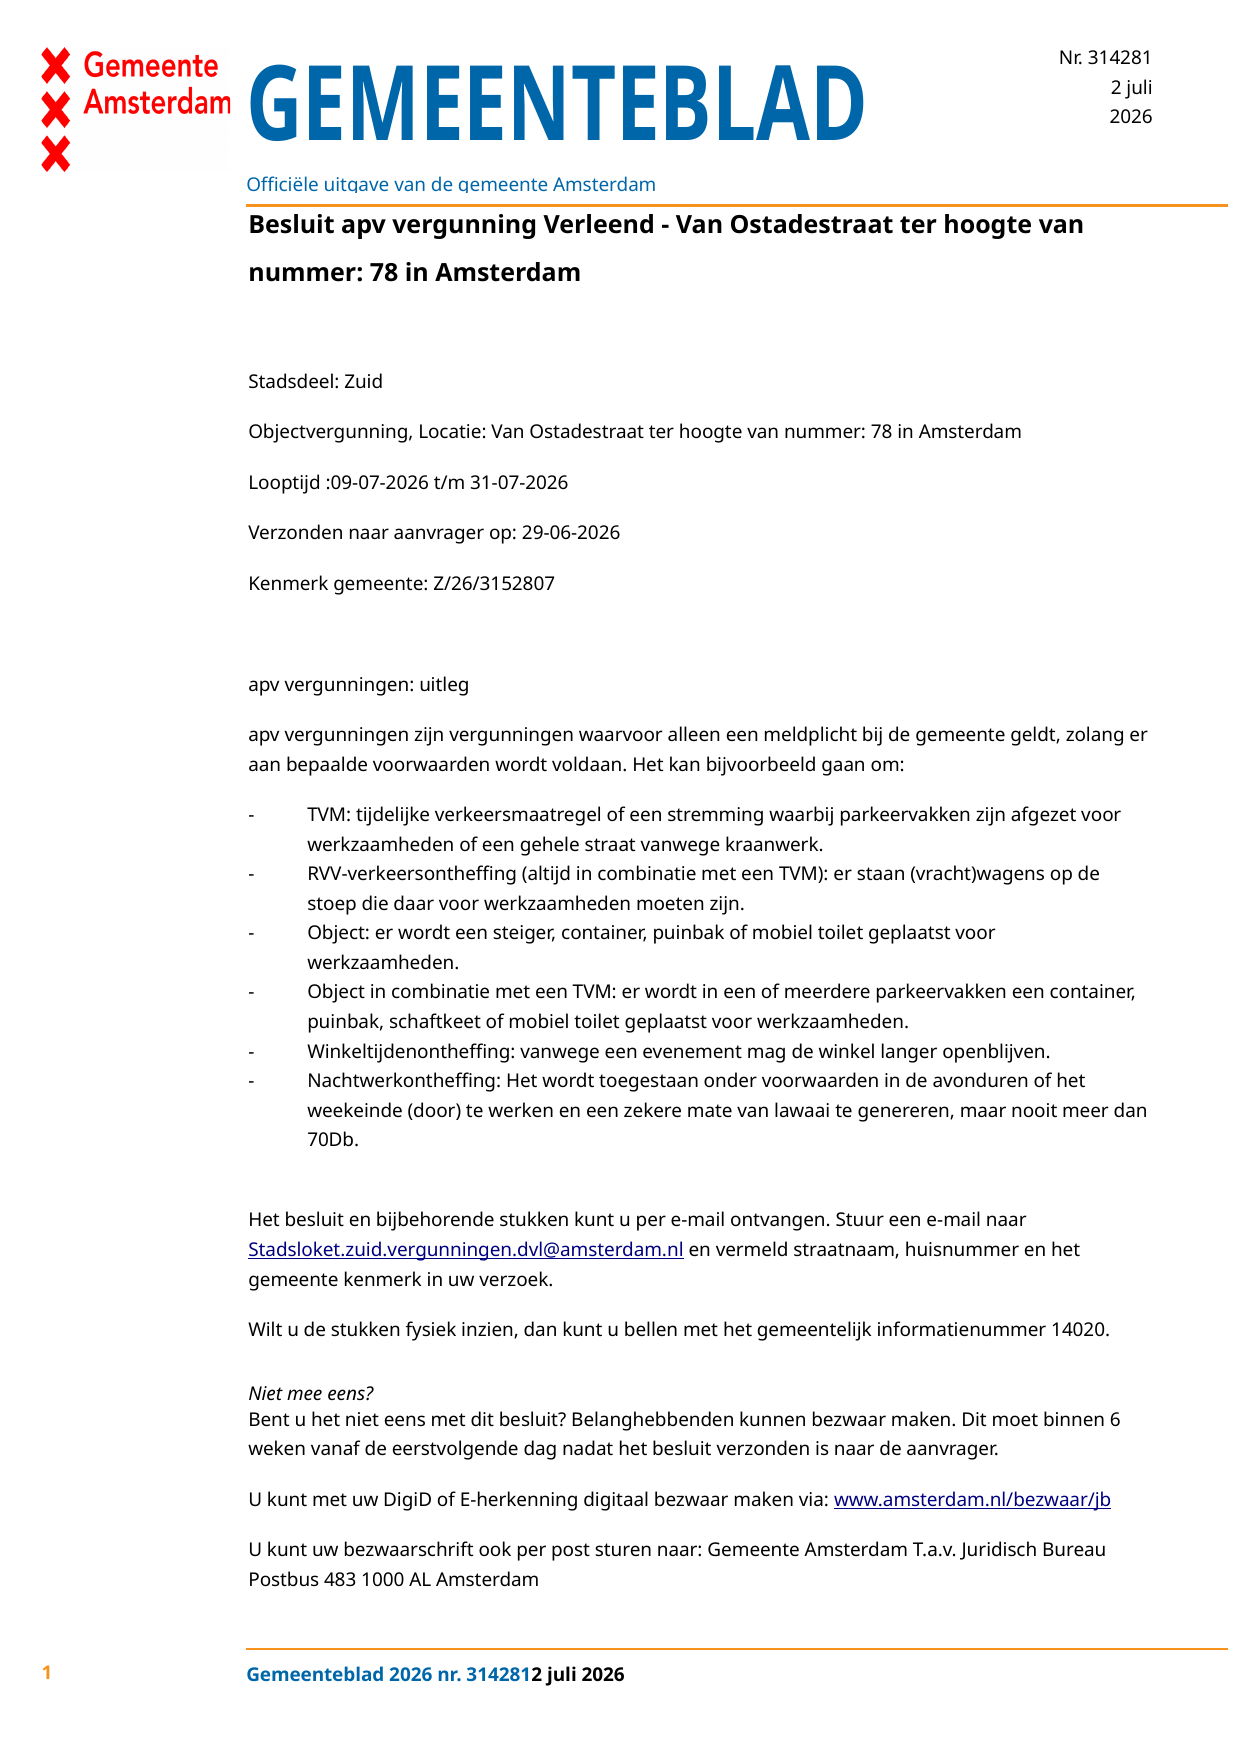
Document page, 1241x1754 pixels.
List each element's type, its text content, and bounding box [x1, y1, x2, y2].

text Bent u het niet eens met dit besluit? Belanghebbenden kunnen bezwaar maken. Dit moet binnen 6 weken vanaf de eerstvolgende dag nadat het besluit verzonden is naar de aanvrager. [248, 1406, 1152, 1461]
text Verzonden naar aanvrager op: 29-06-2026 [248, 519, 1152, 545]
list Winkeltijdenontheffing: vanwege een evenement mag de winkel langer openblijven. [248, 1038, 1152, 1064]
text Niet mee eens? [248, 1380, 1152, 1406]
list Object: er wordt een steiger, container, puinbak of mobiel toilet geplaatst voor werkzaamheden. [248, 919, 1152, 975]
list Nachtwerkontheffing: Het wordt toegestaan onder voorwaarden in de avonduren of het weekeinde (door) te werken en een zekere mate van lawaai te genereren, maar nooit meer dan 70Db. [248, 1067, 1152, 1152]
text Het besluit en bijbehorende stukken kunt u per e-mail ontvangen. Stuur een e-mail naar Stadsloket.zuid.vergunningen.dvl@amsterdam.nl en vermeld straatnaam, huisnummer en het gemeente kenmerk in uw verzoek. [248, 1207, 1152, 1292]
text apv vergunningen zijn vergunningen waarvoor alleen een meldplicht bij de gemeente geldt, zolang er aan bepaalde voorwaarden wordt voldaan. Het kan bijvoorbeeld gaan om: [248, 721, 1152, 777]
text Besluit apv vergunning Verleend - Van Ostadestraat ter hoogte van nummer: 78 in Amsterdam [248, 207, 1152, 288]
picture [41, 47, 231, 172]
text apv vergunningen: uitleg [248, 671, 1152, 697]
text Wilt u de stukken fysiek inzien, dan kunt u bellen met het gemeentelijk informatienummer 14020. [248, 1316, 1152, 1342]
text U kunt met uw DigiD of E-herkenning digitaal bezwaar maken via: www.amsterdam.nl/bezwaar/jb [248, 1486, 1152, 1512]
list TVM: tijdelijke verkeersmaatregel of een stremming waarbij parkeervakken zijn afgezet voor werkzaamheden of een gehele straat vanwege kraanwerk. [248, 801, 1152, 857]
text Stadsdeel: Zuid [248, 368, 1152, 394]
list Object in combinatie met een TVM: er wordt in een of meerdere parkeervakken een container, puinbak, schaftkeet of mobiel toilet geplaatst voor werkzaamheden. [248, 979, 1152, 1034]
text U kunt uw bezwaarschrift ook per post sturen naar: Gemeente Amsterdam T.a.v. Juridisch Bureau Postbus 483 1000 AL Amsterdam [248, 1536, 1152, 1592]
list RVV-verkeersontheffing (altijd in combinatie met een TVM): er staan (vracht)wagens op de stoep die daar voor werkzaamheden moeten zijn. [248, 860, 1152, 916]
text Objectvergunning, Locatie: Van Ostadestraat ter hoogte van nummer: 78 in Amsterdam [248, 419, 1152, 444]
text Kenmerk gemeente: Z/26/3152807 [248, 570, 1152, 596]
text Looptijd :09-07-2026 t/m 31-07-2026 [248, 469, 1152, 495]
